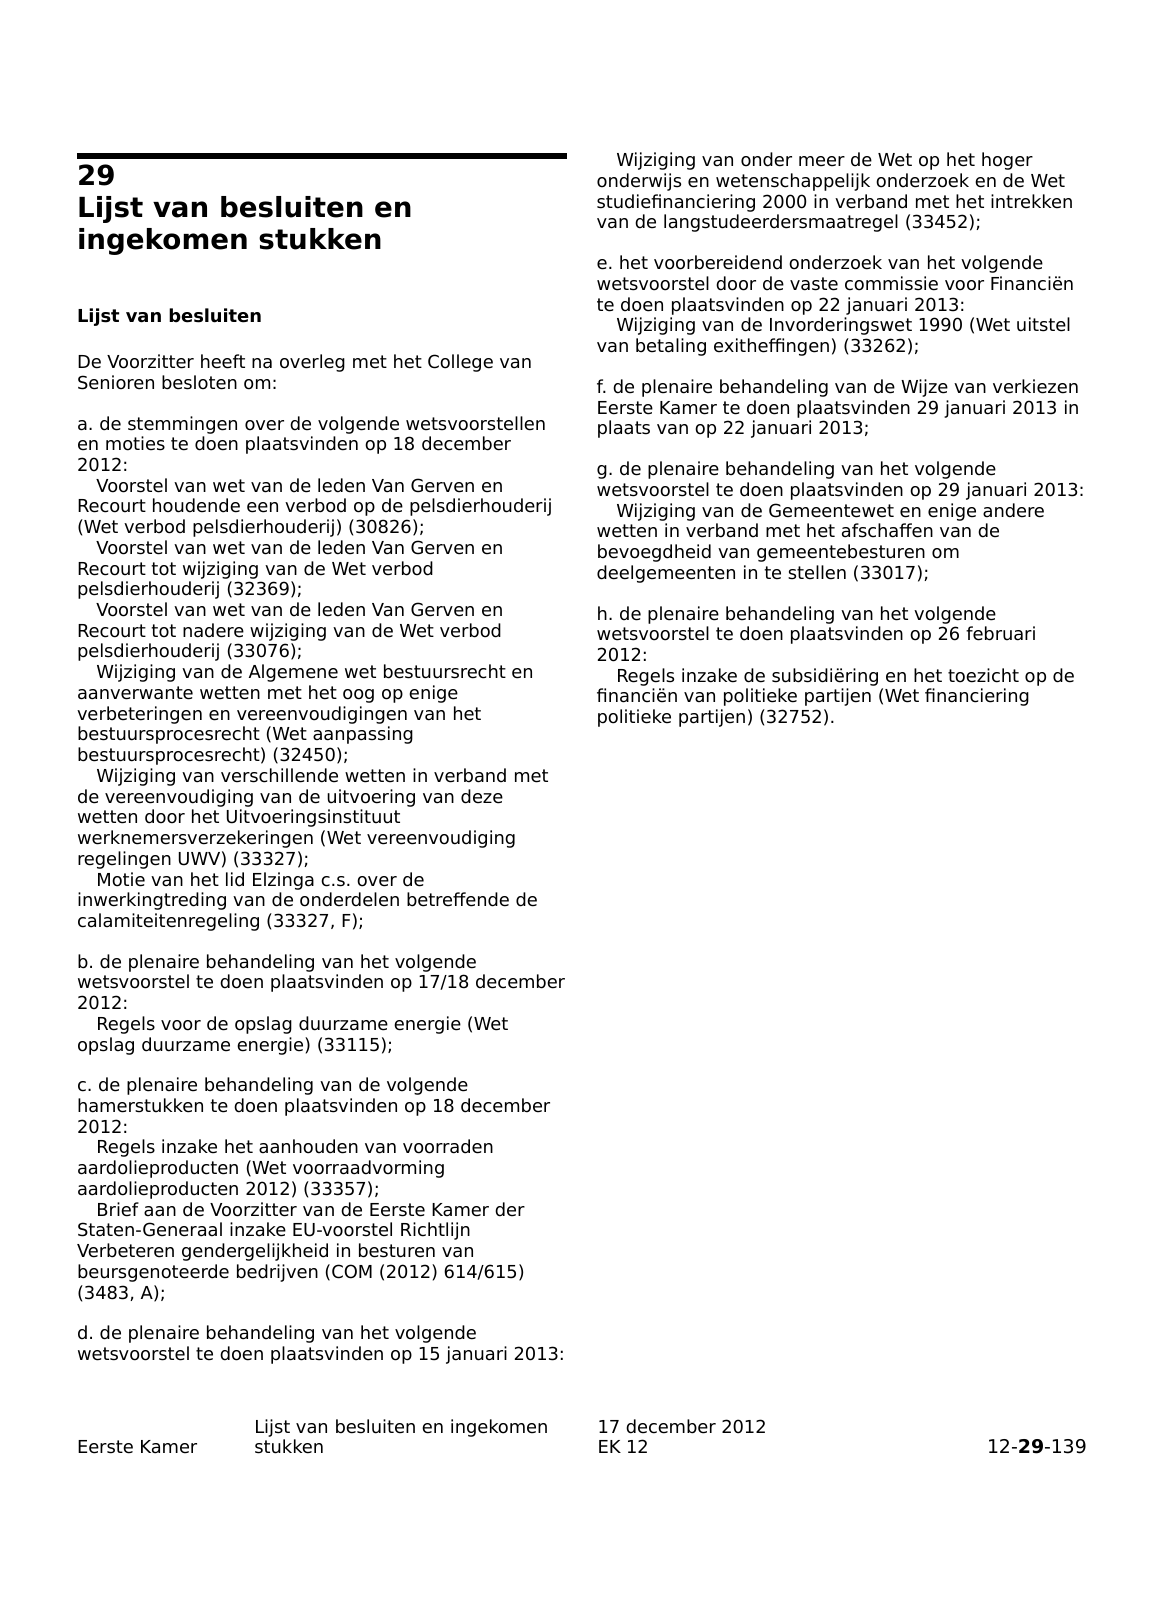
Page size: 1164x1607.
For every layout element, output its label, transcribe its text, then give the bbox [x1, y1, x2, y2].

text Wijziging van verschillende wetten in verband met de vereenvoudiging van de uitvoering van deze wetten door het Uitvoeringsinstituut werknemersverzekeringen (Wet vereenvoudiging regelingen UWV) (33327); [77, 766, 567, 869]
text Wijziging van onder meer de Wet op het hoger onderwijs en wetenschappelijk onderzoek en de Wet studiefinanciering 2000 in verband met het intrekken van de langstudeerdersmaatregel (33452); [596, 150, 1087, 233]
text Brief aan de Voorzitter van de Eerste Kamer der Staten-Generaal inzake EU-voorstel Richtlijn Verbeteren gendergelijkheid in besturen van beursgenoteerde bedrijven (COM (2012) 614/615) (3483, A); [77, 1199, 567, 1303]
text Wijziging van de Invorderingswet 1990 (Wet uitstel van betaling exitheffingen) (33262); [596, 315, 1087, 357]
text e. het voorbereidend onderzoek van het volgende wetsvoorstel door de vaste commissie voor Financiën te doen plaatsvinden op 22 januari 2013: [596, 253, 1087, 315]
text Wijziging van de Algemene wet bestuursrecht en aanverwante wetten met het oog op enige verbeteringen en vereenvoudigingen van het bestuursprocesrecht (Wet aanpassing bestuursprocesrecht) (32450); [77, 662, 567, 766]
text Motie van het lid Elzinga c.s. over de inwerkingtreding van de onderdelen betreffende de calamiteitenregeling (33327, F); [77, 869, 567, 932]
text De Voorzitter heeft na overleg met het College van Senioren besloten om: [77, 352, 567, 393]
subtitle Lijst van besluiten [77, 306, 567, 327]
text f. de plenaire behandeling van de Wijze van verkiezen Eerste Kamer te doen plaatsvinden 29 januari 2013 in plaats van op 22 januari 2013; [596, 377, 1087, 439]
text Regels inzake het aanhouden van voorraden aardolieproducten (Wet voorraadvorming aardolieproducten 2012) (33357); [77, 1137, 567, 1199]
text Voorstel van wet van de leden Van Gerven en Recourt tot nadere wijziging van de Wet verbod pelsdierhouderij (33076); [77, 600, 567, 662]
text Voorstel van wet van de leden Van Gerven en Recourt tot wijziging van de Wet verbod pelsdierhouderij (32369); [77, 538, 567, 600]
text Voorstel van wet van de leden Van Gerven en Recourt houdende een verbod op de pelsdierhouderij (Wet verbod pelsdierhouderij) (30826); [77, 476, 567, 538]
text d. de plenaire behandeling van het volgende wetsvoorstel te doen plaatsvinden op 15 januari 2013: [77, 1323, 567, 1365]
text Regels inzake de subsidiëring en het toezicht op de financiën van politieke partijen (Wet financiering politieke partijen) (32752). [596, 666, 1087, 728]
text Wijziging van de Gemeentewet en enige andere wetten in verband met het afschaffen van de bevoegdheid van gemeentebesturen om deelgemeenten in te stellen (33017); [596, 500, 1087, 583]
text Regels voor de opslag duurzame energie (Wet opslag duurzame energie) (33115); [77, 1014, 567, 1055]
text h. de plenaire behandeling van het volgende wetsvoorstel te doen plaatsvinden op 26 februari 2012: [596, 603, 1087, 666]
title 29 Lijst van besluiten en ingekomen stukken [77, 159, 567, 256]
text c. de plenaire behandeling van de volgende hamerstukken te doen plaatsvinden op 18 december 2012: [77, 1075, 567, 1137]
text b. de plenaire behandeling van het volgende wetsvoorstel te doen plaatsvinden op 17/18 december 2012: [77, 952, 567, 1014]
text g. de plenaire behandeling van het volgende wetsvoorstel te doen plaatsvinden op 29 januari 2013: [596, 459, 1087, 500]
text a. de stemmingen over de volgende wetsvoorstellen en moties te doen plaatsvinden op 18 december 2012: [77, 413, 567, 476]
